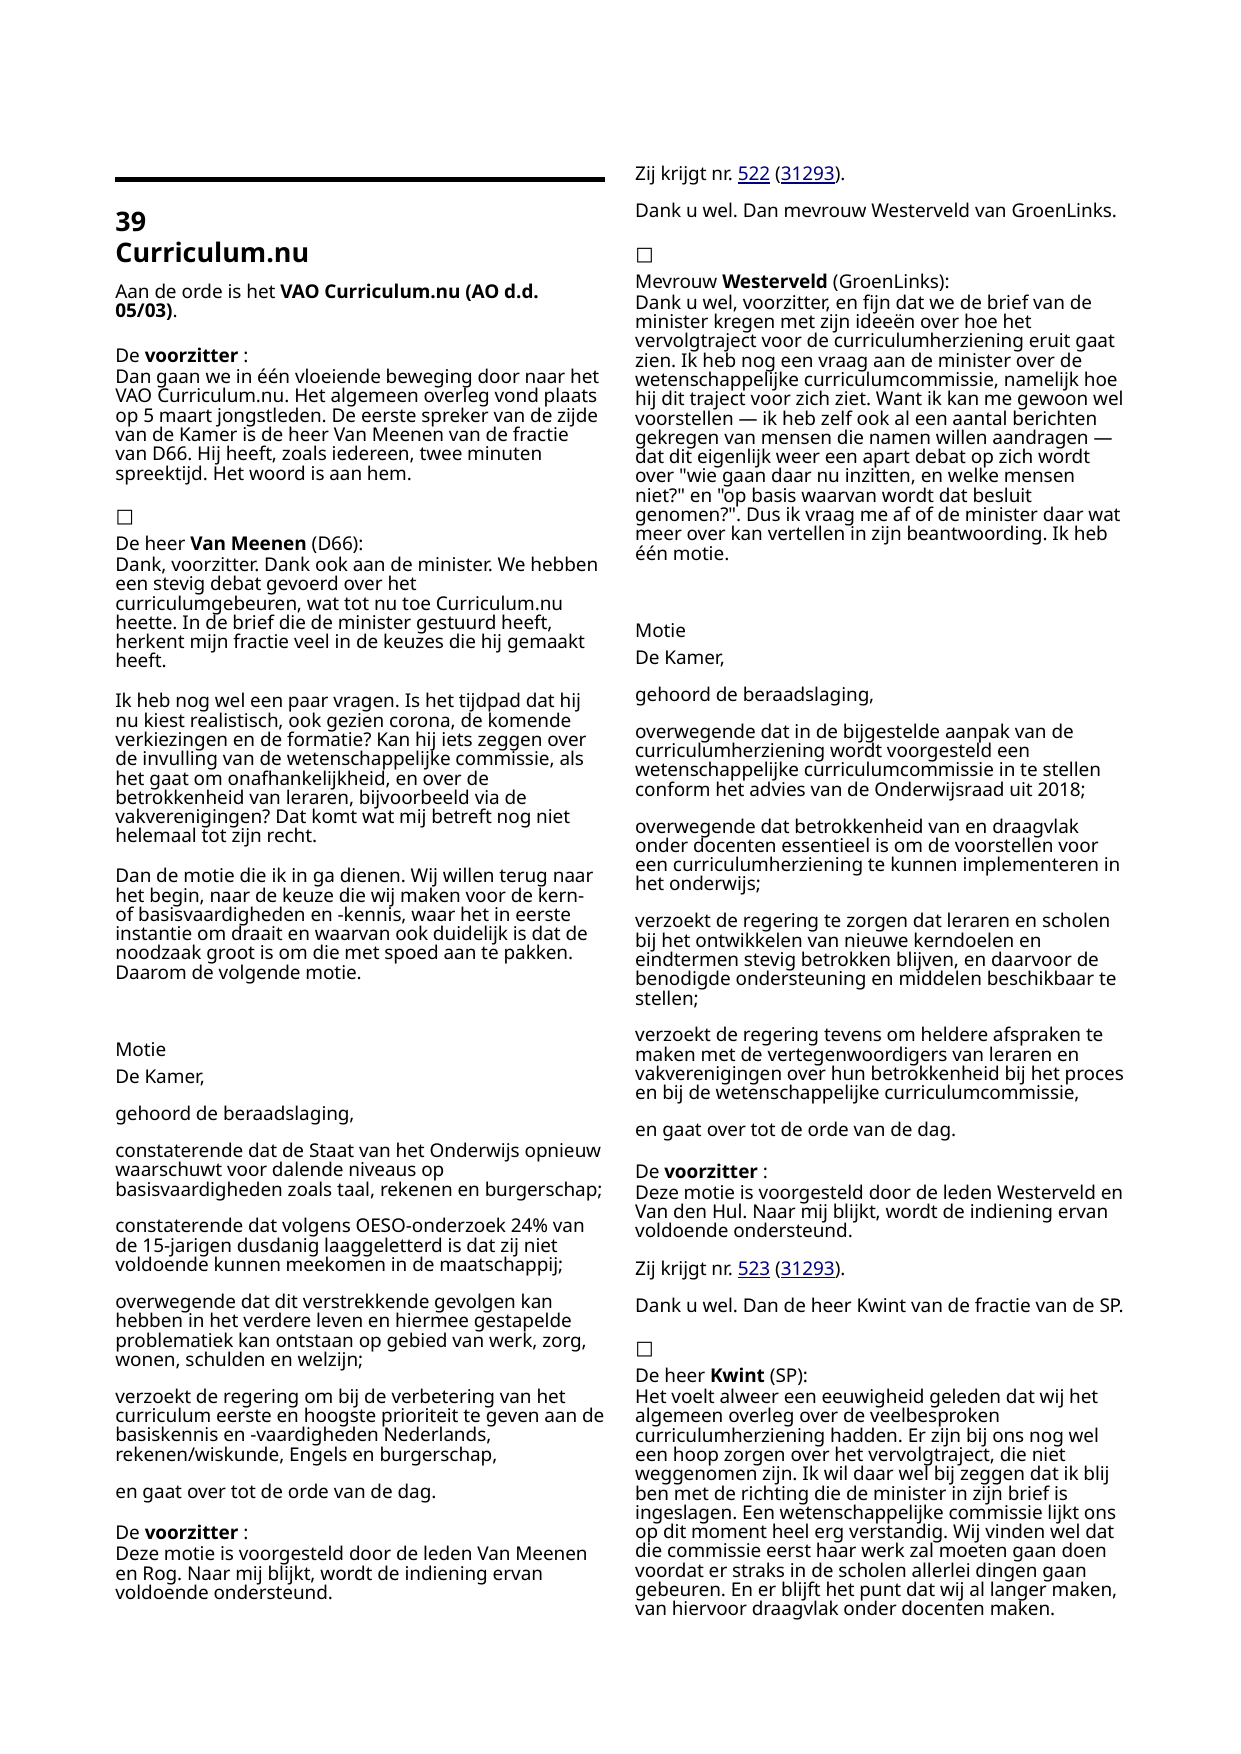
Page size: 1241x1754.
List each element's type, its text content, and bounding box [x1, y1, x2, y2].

text en gaat over tot de orde van de dag. [635, 1121, 1125, 1141]
text De voorzitter : [115, 1519, 605, 1545]
text overwegende dat betrokkenheid van en draagvlak onder docenten essentieel is om de voorstellen voor een curriculumherziening te kunnen implementeren in het onderwijs; [635, 818, 1125, 895]
text ⬜ [635, 242, 1125, 268]
text en gaat over tot de orde van de dag. [115, 1483, 605, 1502]
text Mevrouw Westerveld (GroenLinks): [635, 268, 1125, 294]
text De heer Van Meenen (D66): [115, 530, 605, 556]
text Dank u wel. Dan de heer Kwint van de fractie van de SP. [635, 1297, 1125, 1316]
text gehoord de beraadslaging, [635, 686, 1125, 705]
text ⬜ [635, 1337, 1125, 1362]
text De Kamer, [115, 1068, 605, 1087]
text constaterende dat de Staat van het Onderwijs opnieuw waarschuwt voor dalende niveaus op basisvaardigheden zoals taal, rekenen en burgerschap; [115, 1142, 605, 1200]
text Dank, voorzitter. Dank ook aan de minister. We hebben een stevig debat gevoerd over het curriculumgebeuren, wat tot nu toe Curriculum.nu heette. In de brief die de minister gestuurd heeft, herkent mijn fractie veel in de keuzes die hij gemaakt heeft. [115, 556, 605, 672]
text Motie [115, 1036, 605, 1062]
text Zij krijgt nr. 523 (31293). [635, 1259, 1125, 1279]
text Curriculum.nu [115, 239, 605, 283]
text De voorzitter : [635, 1158, 1125, 1184]
text Dank u wel. Dan mevrouw Westerveld van GroenLinks. [635, 202, 1125, 222]
text Dank u wel, voorzitter, en fijn dat we de brief van de minister kregen met zijn ideeën over hoe het vervolgtraject voor de curriculumherziening eruit gaat zien. Ik heb nog een vraag aan de minister over de wetenschappelijke curriculumcommissie, namelijk hoe hij dit traject voor zich ziet. Want ik kan me gewoon wel voorstellen — ik heb zelf ook al een aantal berichten gekregen van mensen die namen willen aandragen — dat dit eigenlijk weer een apart debat op zich wordt over "wie gaan daar nu inzitten, en welke mensen niet?" en "op basis waarvan wordt dat besluit genomen?". Dus ik vraag me af of de minister daar wat meer over kan vertellen in zijn beantwoording. Ik heb één motie. [635, 294, 1125, 564]
text 39 [115, 203, 605, 239]
text ⬜ [115, 504, 605, 530]
text overwegende dat in de bijgestelde aanpak van de curriculumherziening wordt voorgesteld een wetenschappelijke curriculumcommissie in te stellen conform het advies van de Onderwijsraad uit 2018; [635, 723, 1125, 800]
text Motie [635, 617, 1125, 643]
text Deze motie is voorgesteld door de leden Westerveld en Van den Hul. Naar mij blijkt, wordt de indiening ervan voldoende ondersteund. [635, 1184, 1125, 1242]
text De voorzitter : [115, 342, 605, 368]
text constaterende dat volgens OESO-onderzoek 24% van de 15-jarigen dusdanig laaggeletterd is dat zij niet voldoende kunnen meekomen in de maatschappij; [115, 1217, 605, 1275]
text De Kamer, [635, 649, 1125, 668]
text overwegende dat dit verstrekkende gevolgen kan hebben in het verdere leven en hiermee gestapelde problematiek kan ontstaan op gebied van werk, zorg, wonen, schulden en welzijn; [115, 1293, 605, 1370]
text verzoekt de regering tevens om heldere afspraken te maken met de vertegenwoordigers van leraren en vakverenigingen over hun betrokkenheid bij het proces en bij de wetenschappelijke curriculumcommissie, [635, 1026, 1125, 1103]
text Dan gaan we in één vloeiende beweging door naar het VAO Curriculum.nu. Het algemeen overleg vond plaats op 5 maart jongstleden. De eerste spreker van de zijde van de Kamer is de heer Van Meenen van de fractie van D66. Hij heeft, zoals iedereen, twee minuten spreektijd. Het woord is aan hem. [115, 368, 605, 484]
text Het voelt alweer een eeuwigheid geleden dat wij het algemeen overleg over de veelbesproken curriculumherziening hadden. Er zijn bij ons nog wel een hoop zorgen over het vervolgtraject, die niet weggenomen zijn. Ik wil daar wel bij zeggen dat ik blij ben met de richting die de minister in zijn brief is ingeslagen. Een wetenschappelijke commissie lijkt ons op dit moment heel erg verstandig. Wij vinden wel dat die commissie eerst haar werk zal moeten gaan doen voordat er straks in de scholen allerlei dingen gaan gebeuren. En er blijft het punt dat wij al langer maken, van hiervoor draagvlak onder docenten maken. [635, 1388, 1125, 1619]
text verzoekt de regering te zorgen dat leraren en scholen bij het ontwikkelen van nieuwe kerndoelen en eindtermen stevig betrokken blijven, en daarvoor de benodigde ondersteuning en middelen beschikbaar te stellen; [635, 912, 1125, 1009]
text Zij krijgt nr. 522 (31293). [635, 165, 1125, 184]
text Dan de motie die ik in ga dienen. Wij willen terug naar het begin, naar de keuze die wij maken voor de kern- of basisvaardigheden en -kennis, waar het in eerste instantie om draait en waarvan ook duidelijk is dat de noodzaak groot is om die met spoed aan te pakken. Daarom de volgende motie. [115, 867, 605, 983]
text gehoord de beraadslaging, [115, 1105, 605, 1124]
text Ik heb nog wel een paar vragen. Is het tijdpad dat hij nu kiest realistisch, ook gezien corona, de komende verkiezingen en de formatie? Kan hij iets zeggen over de invulling van de wetenschappelijke commissie, als het gaat om onafhankelijkheid, en over de betrokkenheid van leraren, bijvoorbeeld via de vakverenigingen? Dat komt wat mij betreft nog niet helemaal tot zijn recht. [115, 692, 605, 847]
text Aan de orde is het VAO Curriculum.nu (AO d.d. 05/03). [115, 283, 605, 322]
text Deze motie is voorgesteld door de leden Van Meenen en Rog. Naar mij blijkt, wordt de indiening ervan voldoende ondersteund. [115, 1545, 605, 1603]
text De heer Kwint (SP): [635, 1362, 1125, 1388]
text verzoekt de regering om bij de verbetering van het curriculum eerste en hoogste prioriteit te geven aan de basiskennis en -vaardigheden Nederlands, rekenen/wiskunde, Engels en burgerschap, [115, 1388, 605, 1465]
